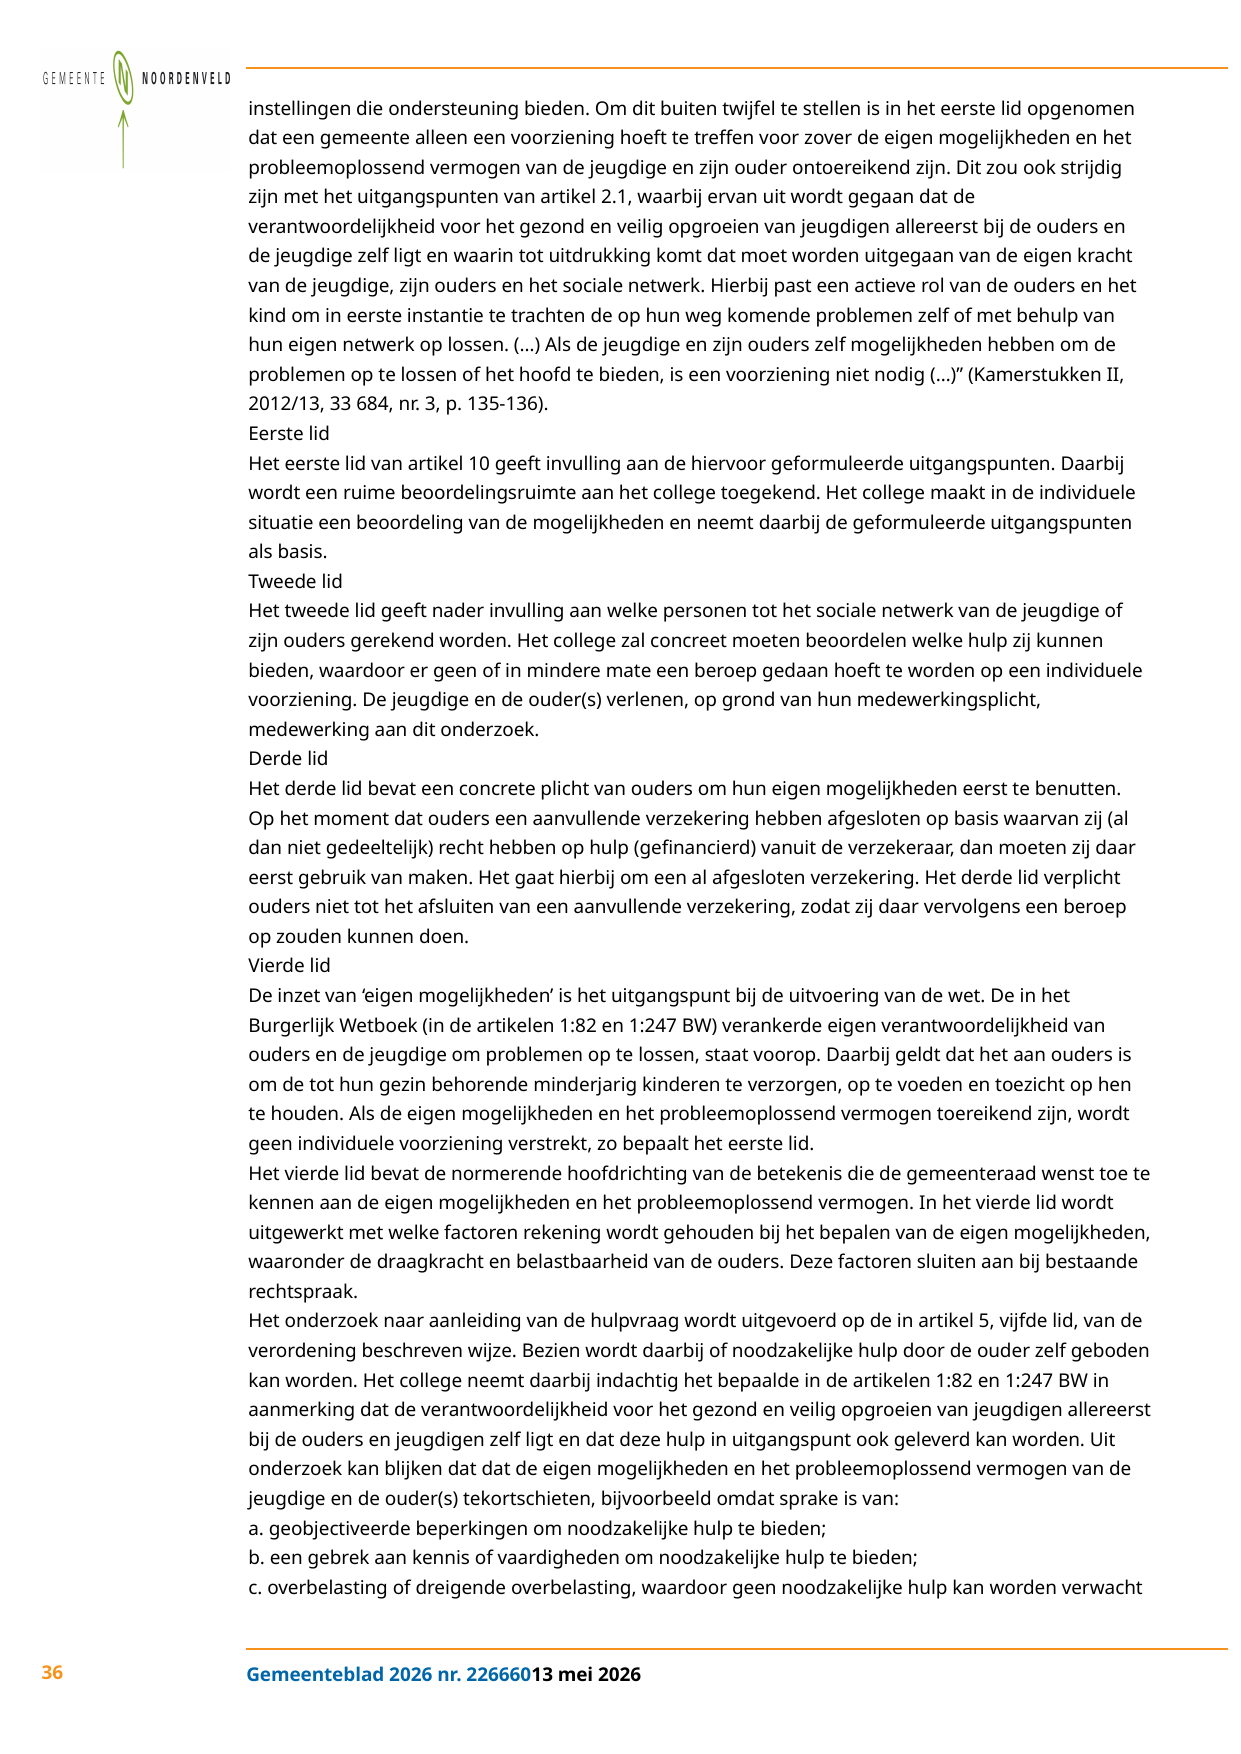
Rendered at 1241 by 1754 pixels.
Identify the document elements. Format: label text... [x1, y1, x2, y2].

text De inzet van ‘eigen mogelijkheden’ is het uitgangspunt bij de uitvoering van de wet. De in het Burgerlijk Wetboek (in de artikelen 1:82 en 1:247 BW) verankerde eigen verantwoordelijkheid van ouders en de jeugdige om problemen op te lossen, staat voorop. Daarbij geldt dat het aan ouders is om de tot hun gezin behorende minderjarig kinderen te verzorgen, op te voeden en toezicht op hen te houden. Als de eigen mogelijkheden en het probleemoplossend vermogen toereikend zijn, wordt geen individuele voorziening verstrekt, zo bepaalt het eerste lid. [248, 982, 1152, 1156]
text Tweede lid [248, 568, 1152, 594]
text c. overbelasting of dreigende overbelasting, waardoor geen noodzakelijke hulp kan worden verwacht [248, 1574, 1152, 1600]
text Het derde lid bevat een concrete plicht van ouders om hun eigen mogelijkheden eerst te benutten. Op het moment dat ouders een aanvullende verzekering hebben afgesloten op basis waarvan zij (al dan niet gedeeltelijk) recht hebben op hulp (gefinancierd) vanuit de verzekeraar, dan moeten zij daar eerst gebruik van maken. Het gaat hierbij om een al afgesloten verzekering. Het derde lid verplicht ouders niet tot het afsluiten van een aanvullende verzekering, zodat zij daar vervolgens een beroep op zouden kunnen doen. [248, 775, 1152, 949]
text Het onderzoek naar aanleiding van de hulpvraag wordt uitgevoerd op de in artikel 5, vijfde lid, van de verordening beschreven wijze. Bezien wordt daarbij of noodzakelijke hulp door de ouder zelf geboden kan worden. Het college neemt daarbij indachtig het bepaalde in de artikelen 1:82 en 1:247 BW in aanmerking dat de verantwoordelijkheid voor het gezond en veilig opgroeien van jeugdigen allereerst bij de ouders en jeugdigen zelf ligt en dat deze hulp in uitgangspunt ook geleverd kan worden. Uit onderzoek kan blijken dat dat de eigen mogelijkheden en het probleemoplossend vermogen van de jeugdige en de ouder(s) tekortschieten, bijvoorbeeld omdat sprake is van: [248, 1308, 1152, 1511]
text Het vierde lid bevat de normerende hoofdrichting van de betekenis die de gemeenteraad wenst toe te kennen aan de eigen mogelijkheden en het probleemoplossend vermogen. In het vierde lid wordt uitgewerkt met welke factoren rekening wordt gehouden bij het bepalen van de eigen mogelijkheden, waaronder de draagkracht en belastbaarheid van de ouders. Deze factoren sluiten aan bij bestaande rechtspraak. [248, 1160, 1152, 1304]
text Het tweede lid geeft nader invulling aan welke personen tot het sociale netwerk van de jeugdige of zijn ouders gerekend worden. Het college zal concreet moeten beoordelen welke hulp zij kunnen bieden, waardoor er geen of in mindere mate een beroep gedaan hoeft te worden op een individuele voorziening. De jeugdige en de ouder(s) verlenen, op grond van hun medewerkingsplicht, medewerking aan dit onderzoek. [248, 598, 1152, 742]
text a. geobjectiveerde beperkingen om noodzakelijke hulp te bieden; [248, 1515, 1152, 1541]
text Vierde lid [248, 953, 1152, 978]
text Eerste lid [248, 420, 1152, 446]
text instellingen die ondersteuning bieden. Om dit buiten twijfel te stellen is in het eerste lid opgenomen dat een gemeente alleen een voorziening hoeft te treffen voor zover de eigen mogelijkheden en het probleemoplossend vermogen van de jeugdige en zijn ouder ontoereikend zijn. Dit zou ook strijdig zijn met het uitgangspunten van artikel 2.1, waarbij ervan uit wordt gegaan dat de verantwoordelijkheid voor het gezond en veilig opgroeien van jeugdigen allereerst bij de ouders en de jeugdige zelf ligt en waarin tot uitdrukking komt dat moet worden uitgegaan van de eigen kracht van de jeugdige, zijn ouders en het sociale netwerk. Hierbij past een actieve rol van de ouders en het kind om in eerste instantie te trachten de op hun weg komende problemen zelf of met behulp van hun eigen netwerk op lossen. (…) Als de jeugdige en zijn ouders zelf mogelijkheden hebben om de problemen op te lossen of het hoofd te bieden, is een voorziening niet nodig (…)” (Kamerstukken II, 2012/13, 33 684, nr. 3, p. 135-136). [248, 95, 1152, 416]
text Het eerste lid van artikel 10 geeft invulling aan de hiervoor geformuleerde uitgangspunten. Daarbij wordt een ruime beoordelingsruimte aan het college toegekend. Het college maakt in de individuele situatie een beoordeling van de mogelijkheden en neemt daarbij de geformuleerde uitgangspunten als basis. [248, 450, 1152, 564]
picture [41, 47, 231, 172]
text Derde lid [248, 746, 1152, 771]
text b. een gebrek aan kennis of vaardigheden om noodzakelijke hulp te bieden; [248, 1544, 1152, 1570]
